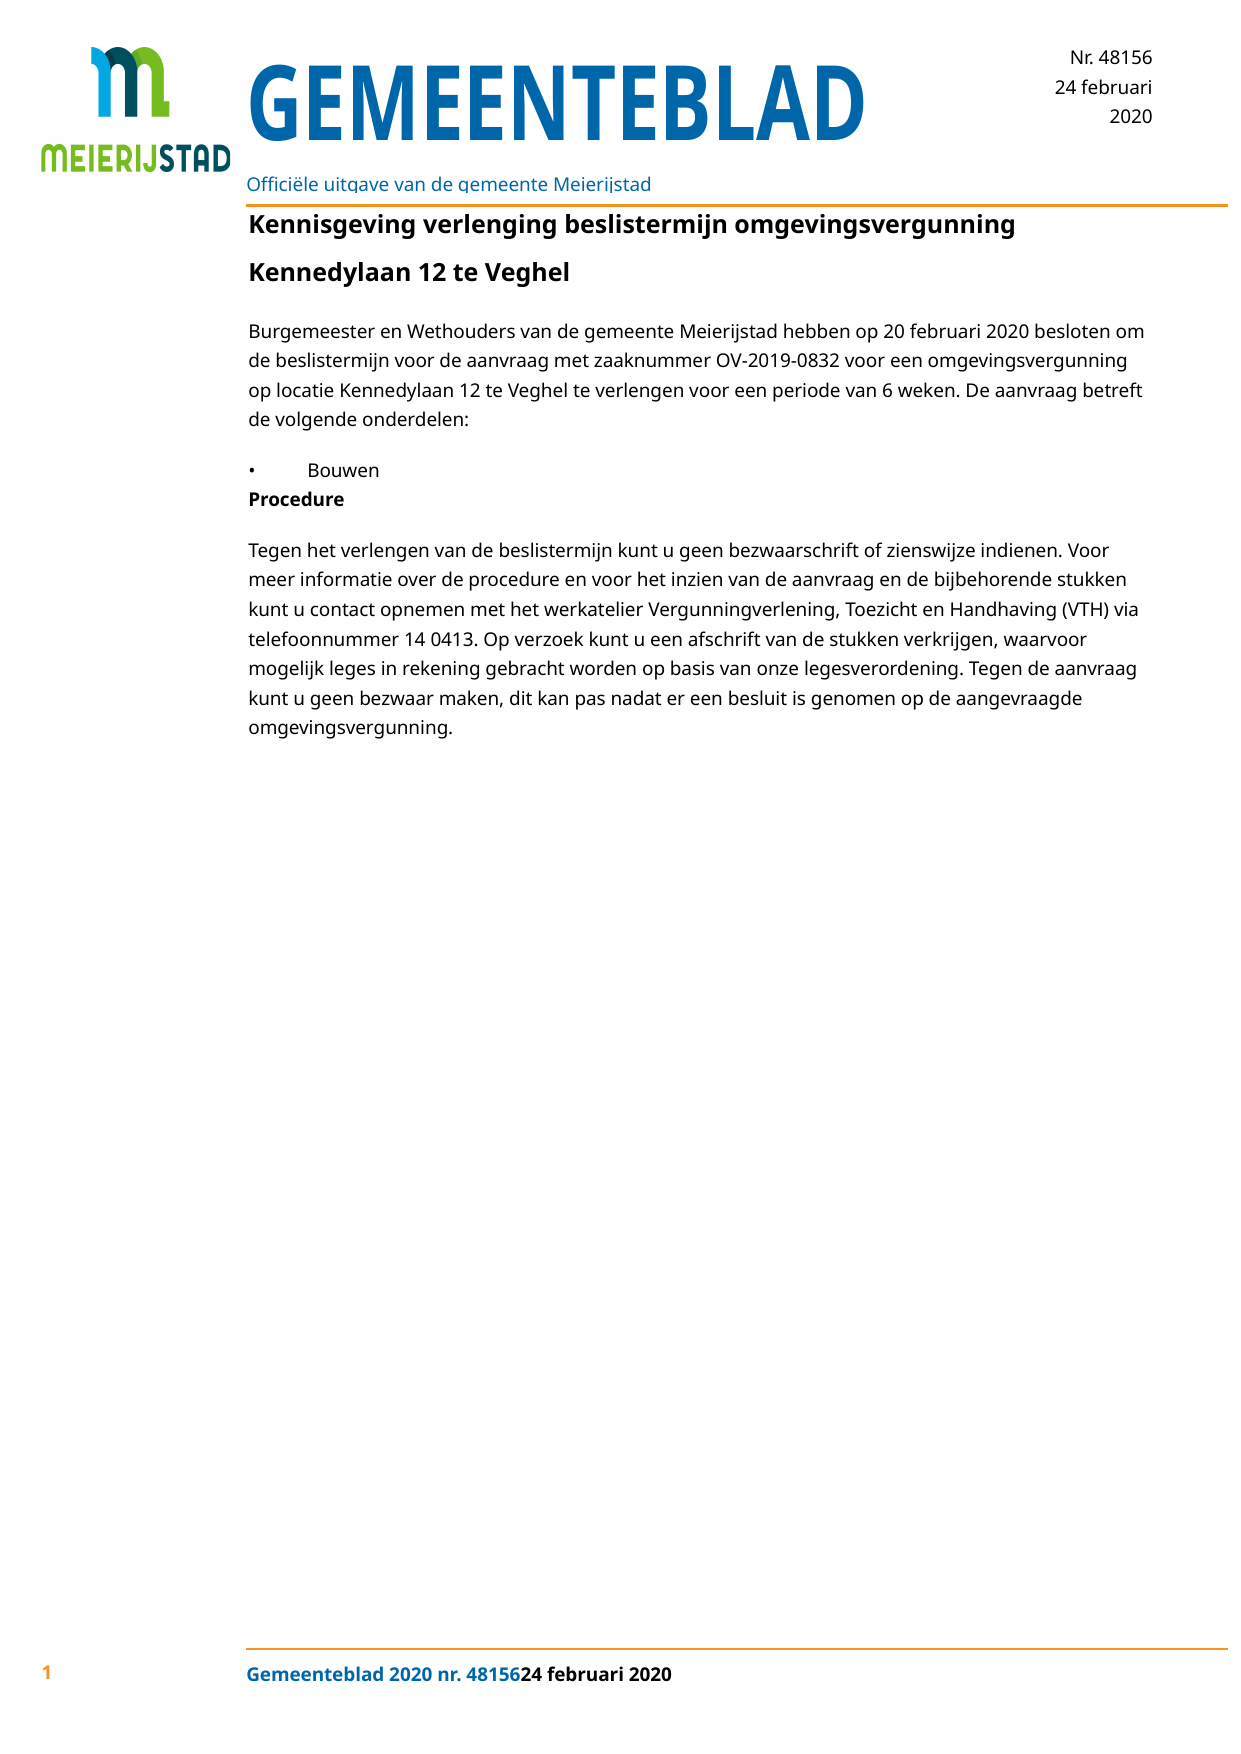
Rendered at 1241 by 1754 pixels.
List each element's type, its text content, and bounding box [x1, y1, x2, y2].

list Bouwen [248, 457, 1152, 483]
text Tegen het verlengen van de beslistermijn kunt u geen bezwaarschrift of zienswijze indienen. Voor meer informatie over de procedure en voor het inzien van de aanvraag en de bijbehorende stukken kunt u contact opnemen met het werkatelier Vergunningverlening, Toezicht en Handhaving (VTH) via telefoonnummer 14 0413. Op verzoek kunt u een afschrift van de stukken verkrijgen, waarvoor mogelijk leges in rekening gebracht worden op basis van onze legesverordening. Tegen de aanvraag kunt u geen bezwaar maken, dit kan pas nadat er een besluit is genomen op de aangevraagde omgevingsvergunning. [248, 537, 1152, 740]
text Burgemeester en Wethouders van de gemeente Meierijstad hebben op 20 februari 2020 besloten om de beslistermijn voor de aanvraag met zaaknummer OV-2019-0832 voor een omgevingsvergunning op locatie Kennedylaan 12 te Veghel te verlengen voor een periode van 6 weken. De aanvraag betreft de volgende onderdelen: [248, 318, 1152, 432]
text Procedure [248, 487, 1152, 512]
text Kennisgeving verlenging beslistermijn omgevingsvergunning Kennedylaan 12 te Veghel [248, 207, 1152, 288]
picture [41, 47, 231, 172]
